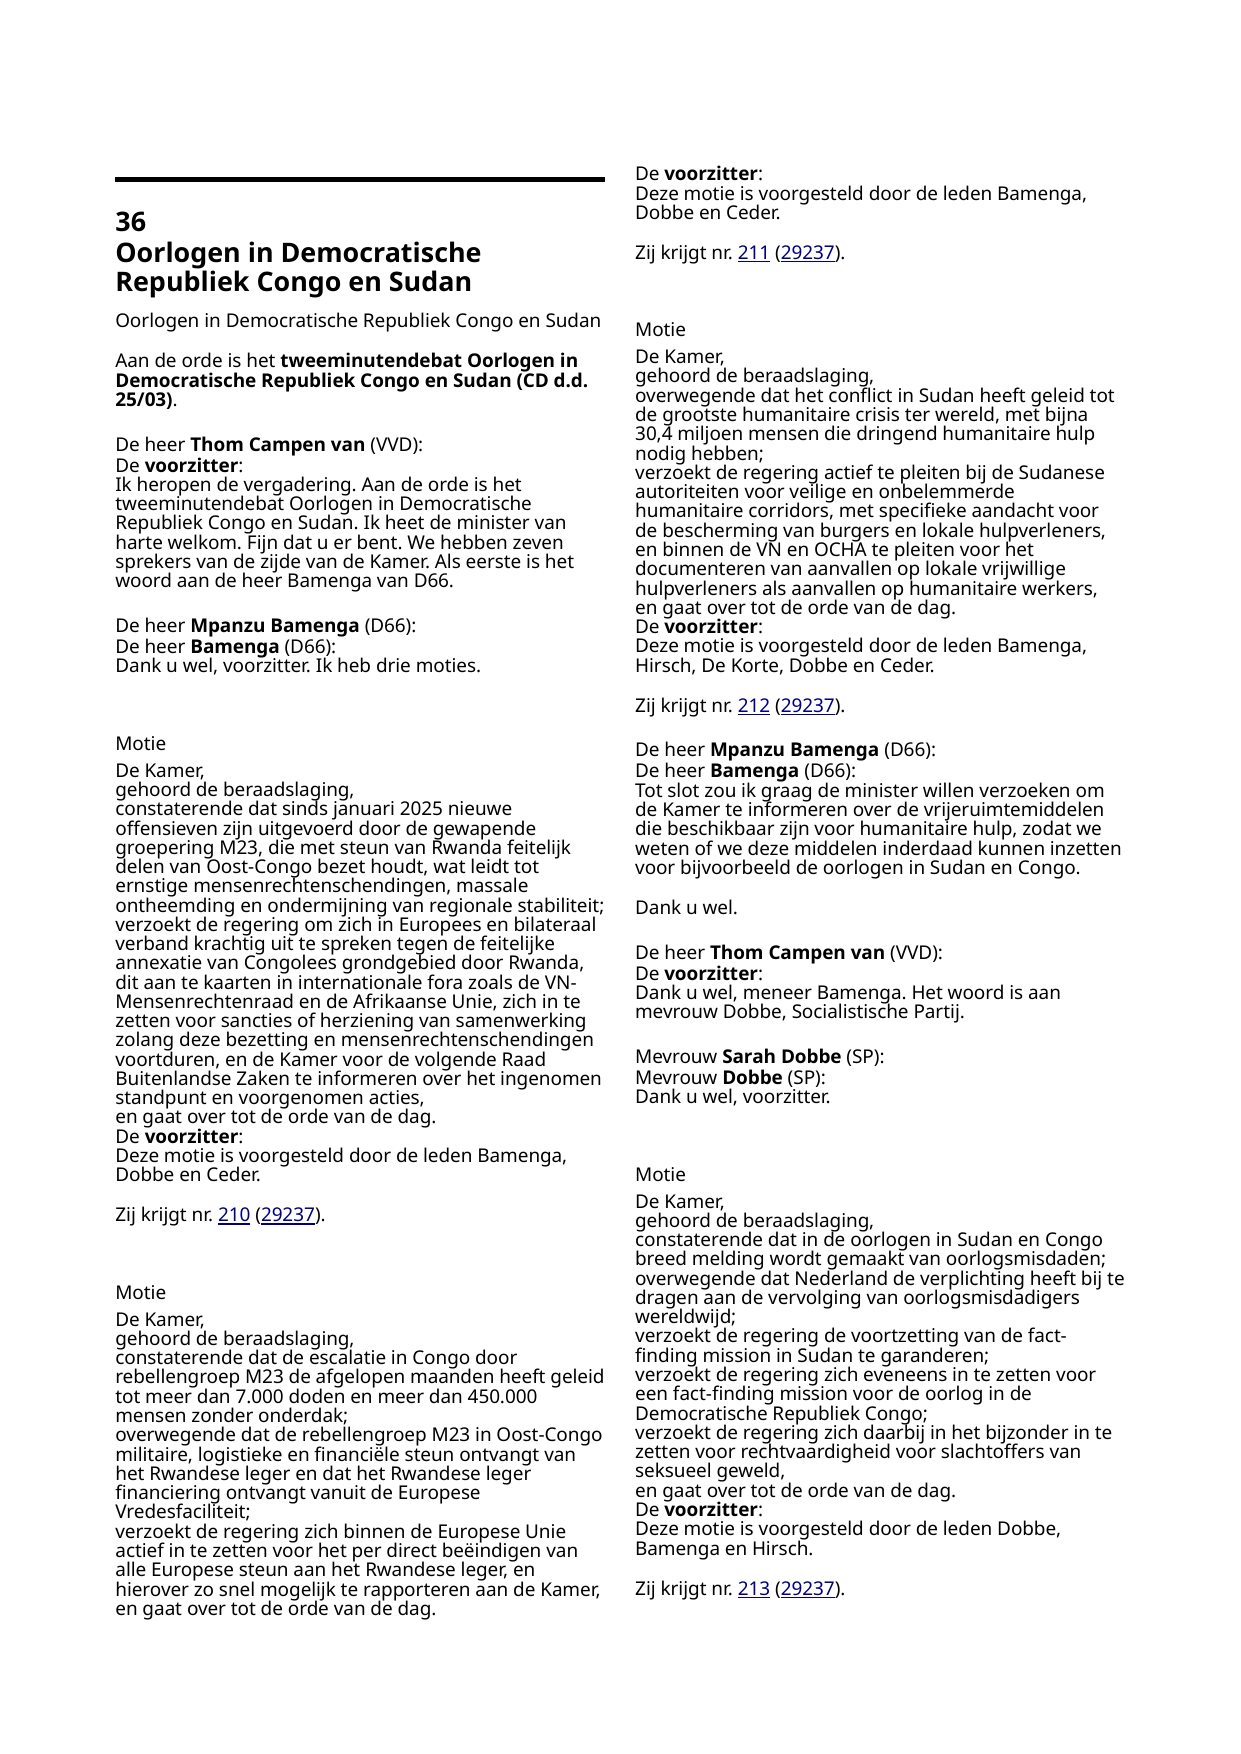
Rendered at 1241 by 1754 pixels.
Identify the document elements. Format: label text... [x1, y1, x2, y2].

text Deze motie is voorgesteld door de leden Bamenga, Dobbe en Ceder. [115, 1147, 605, 1186]
text gehoord de beraadslaging, [635, 1212, 1125, 1231]
text Motie [635, 317, 1125, 342]
text constaterende dat sinds januari 2025 nieuwe offensieven zijn uitgevoerd door de gewapende groepering M23, die met steun van Rwanda feitelijk delen van Oost-Congo bezet houdt, wat leidt tot ernstige mensenrechtenschendingen, massale ontheemding en ondermijning van regionale stabiliteit; [115, 800, 605, 916]
text Zij krijgt nr. 210 (29237). [115, 1206, 605, 1226]
text Dank u wel. [635, 899, 1125, 918]
text Mevrouw Dobbe (SP): [635, 1069, 1125, 1088]
text gehoord de beraadslaging, [115, 1330, 605, 1349]
text Tot slot zou ik graag de minister willen verzoeken om de Kamer te informeren over de vrijeruimtemiddelen die beschikbaar zijn voor humanitaire hulp, zodat we weten of we deze middelen inderdaad kunnen inzetten voor bijvoorbeeld de oorlogen in Sudan en Congo. [635, 782, 1125, 878]
text Motie [115, 730, 605, 756]
text De Kamer, [635, 348, 1125, 367]
text De Kamer, [115, 1311, 605, 1330]
text Zij krijgt nr. 213 (29237). [635, 1579, 1125, 1599]
text verzoekt de regering zich binnen de Europese Unie actief in te zetten voor het per direct beëindigen van alle Europese steun aan het Rwandese leger, en hierover zo snel mogelijk te rapporteren aan de Kamer, [115, 1523, 605, 1600]
text constaterende dat de escalatie in Congo door rebellengroep M23 de afgelopen maanden heeft geleid tot meer dan 7.000 doden en meer dan 450.000 mensen zonder onderdak; [115, 1349, 605, 1426]
text De heer Bamenga (D66): [115, 638, 605, 657]
text De voorzitter: [115, 457, 605, 476]
text Oorlogen in Democratische Republiek Congo en Sudan [115, 312, 605, 332]
text De voorzitter: [635, 618, 1125, 637]
text Ik heropen de vergadering. Aan de orde is het tweeminutendebat Oorlogen in Democratische Republiek Congo en Sudan. Ik heet de minister van harte welkom. Fijn dat u er bent. We hebben zeven sprekers van de zijde van de Kamer. Als eerste is het woord aan de heer Bamenga van D66. [115, 476, 605, 591]
text Zij krijgt nr. 212 (29237). [635, 697, 1125, 716]
text Motie [635, 1161, 1125, 1187]
text Deze motie is voorgesteld door de leden Bamenga, Dobbe en Ceder. [635, 184, 1125, 223]
text overwegende dat het conflict in Sudan heeft geleid tot de grootste humanitaire crisis ter wereld, met bijna 30,4 miljoen mensen die dringend humanitaire hulp nodig hebben; [635, 387, 1125, 464]
text Deze motie is voorgesteld door de leden Bamenga, Hirsch, De Korte, Dobbe en Ceder. [635, 637, 1125, 676]
text De voorzitter: [115, 1128, 605, 1147]
text en gaat over tot de orde van de dag. [635, 1482, 1125, 1501]
text Motie [115, 1279, 605, 1305]
text verzoekt de regering de voortzetting van de fact-finding mission in Sudan te garanderen; [635, 1327, 1125, 1366]
text overwegende dat de rebellengroep M23 in Oost-Congo militaire, logistieke en financiële steun ontvangt van het Rwandese leger en dat het Rwandese leger financiering ontvangt vanuit de Europese Vredesfaciliteit; [115, 1426, 605, 1523]
text De voorzitter: [635, 165, 1125, 184]
text De Kamer, [635, 1193, 1125, 1212]
text gehoord de beraadslaging, [115, 781, 605, 800]
text verzoekt de regering actief te pleiten bij de Sudanese autoriteiten voor veilige en onbelemmerde humanitaire corridors, met specifieke aandacht voor de bescherming van burgers en lokale hulpverleners, en binnen de VN en OCHA te pleiten voor het documenteren van aanvallen op lokale vrijwillige hulpverleners als aanvallen op humanitaire werkers, [635, 464, 1125, 599]
text overwegende dat Nederland de verplichting heeft bij te dragen aan de vervolging van oorlogsmisdadigers wereldwijd; [635, 1270, 1125, 1327]
text De heer Mpanzu Bamenga (D66): [635, 737, 1125, 762]
text De Kamer, [115, 762, 605, 781]
text Dank u wel, meneer Bamenga. Het woord is aan mevrouw Dobbe, Socialistische Partij. [635, 984, 1125, 1022]
text Dank u wel, voorzitter. Ik heb drie moties. [115, 657, 605, 677]
text De voorzitter: [635, 964, 1125, 984]
text De heer Thom Campen van (VVD): [635, 939, 1125, 964]
text en gaat over tot de orde van de dag. [635, 599, 1125, 618]
text De heer Mpanzu Bamenga (D66): [115, 612, 605, 638]
text 36 [115, 203, 605, 239]
text constaterende dat in de oorlogen in Sudan en Congo breed melding wordt gemaakt van oorlogsmisdaden; [635, 1231, 1125, 1270]
text Oorlogen in Democratische Republiek Congo en Sudan [115, 239, 605, 312]
text en gaat over tot de orde van de dag. [115, 1600, 605, 1619]
text verzoekt de regering om zich in Europees en bilateraal verband krachtig uit te spreken tegen de feitelijke annexatie van Congolees grondgebied door Rwanda, dit aan te kaarten in internationale fora zoals de VN-Mensenrechtenraad en de Afrikaanse Unie, zich in te zetten voor sancties of herziening van samenwerking zolang deze bezetting en mensenrechtenschendingen voortduren, en de Kamer voor de volgende Raad Buitenlandse Zaken te informeren over het ingenomen standpunt en voorgenomen acties, [115, 916, 605, 1108]
text gehoord de beraadslaging, [635, 367, 1125, 387]
text verzoekt de regering zich eveneens in te zetten voor een fact-finding mission voor de oorlog in de Democratische Republiek Congo; [635, 1366, 1125, 1424]
text Deze motie is voorgesteld door de leden Dobbe, Bamenga en Hirsch. [635, 1520, 1125, 1559]
text De voorzitter: [635, 1501, 1125, 1520]
text Aan de orde is het tweeminutendebat Oorlogen in Democratische Republiek Congo en Sudan (CD d.d. 25/03). [115, 352, 605, 410]
text en gaat over tot de orde van de dag. [115, 1108, 605, 1128]
text Zij krijgt nr. 211 (29237). [635, 244, 1125, 263]
text De heer Bamenga (D66): [635, 762, 1125, 782]
text verzoekt de regering zich daarbij in het bijzonder in te zetten voor rechtvaardigheid voor slachtoffers van seksueel geweld, [635, 1424, 1125, 1482]
text Dank u wel, voorzitter. [635, 1088, 1125, 1107]
text De heer Thom Campen van (VVD): [115, 431, 605, 457]
text Mevrouw Sarah Dobbe (SP): [635, 1043, 1125, 1069]
